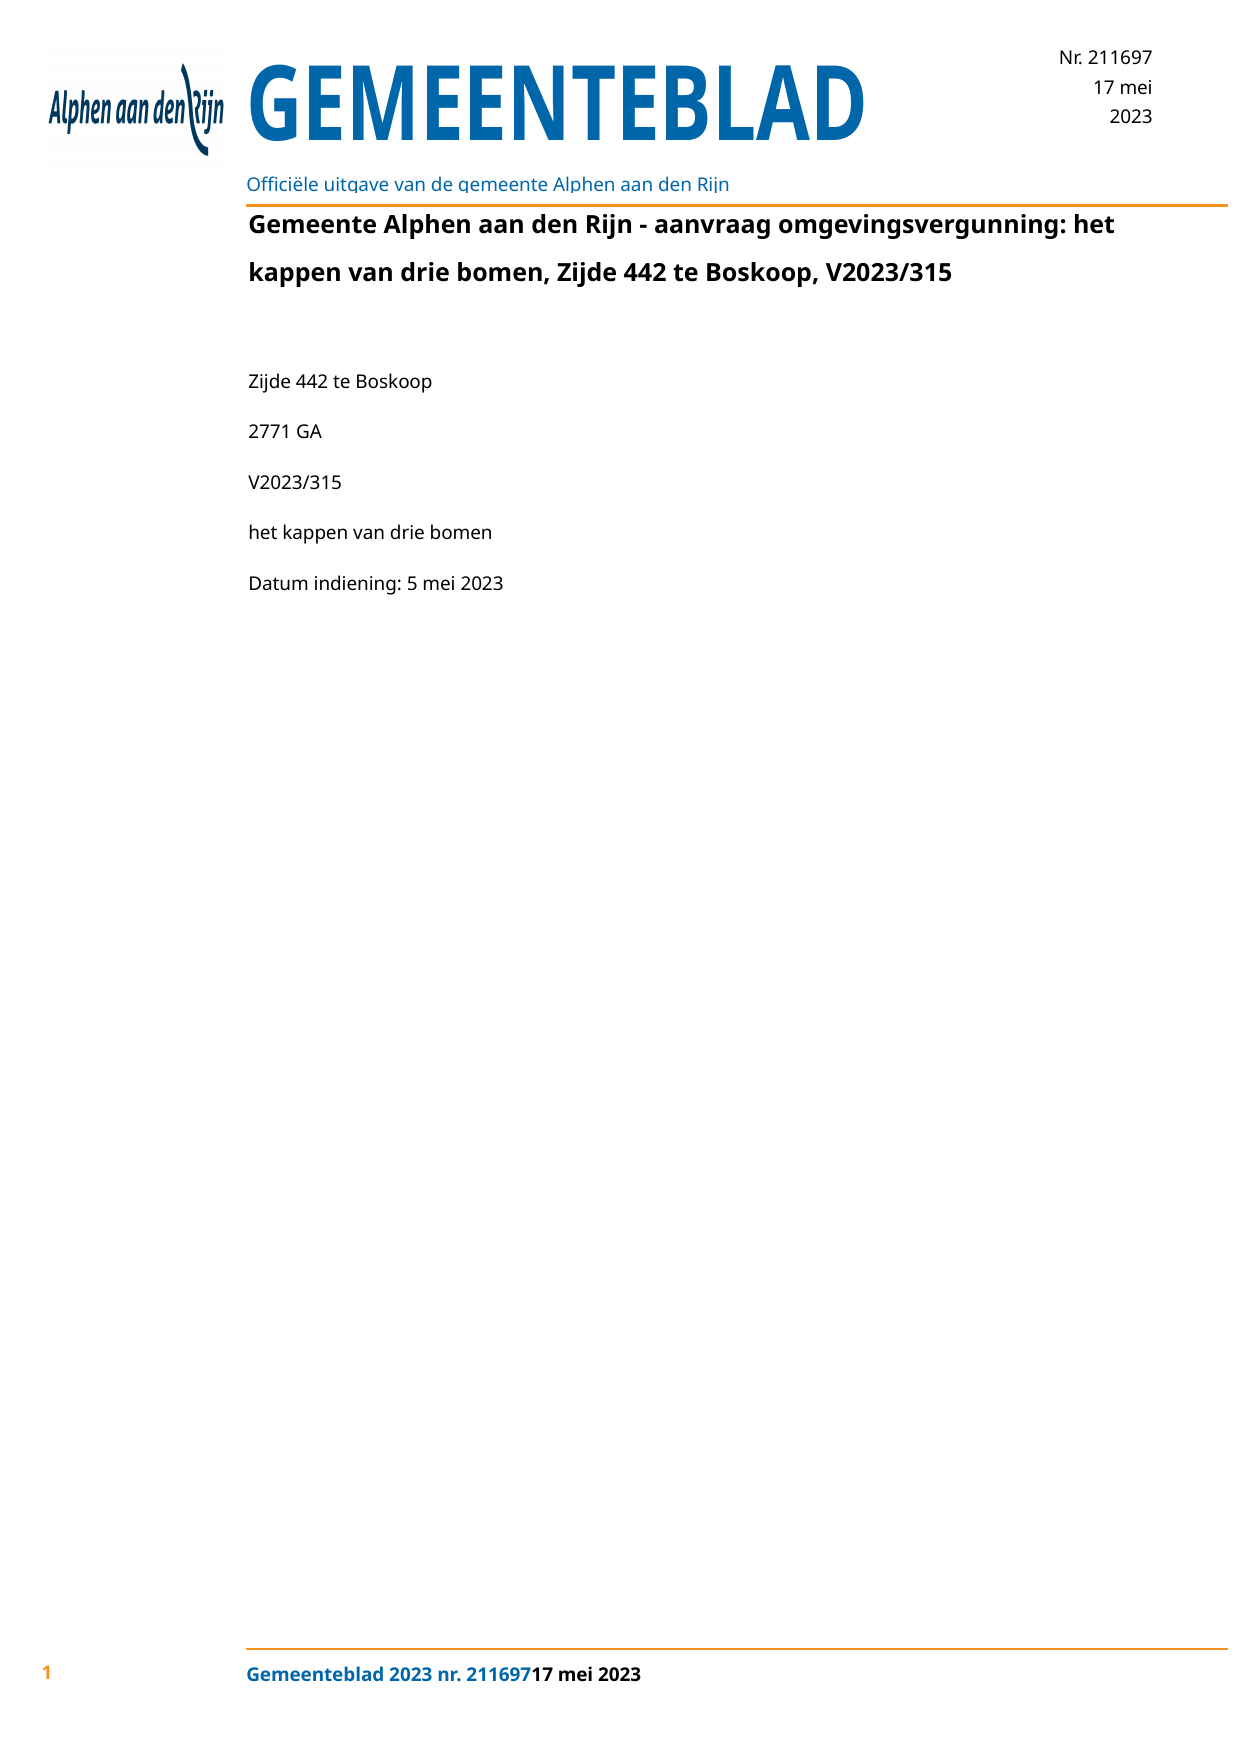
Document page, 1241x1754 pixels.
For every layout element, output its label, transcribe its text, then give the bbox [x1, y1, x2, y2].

text het kappen van drie bomen [248, 519, 1152, 545]
text Datum indiening: 5 mei 2023 [248, 570, 1152, 596]
text Gemeente Alphen aan den Rijn - aanvraag omgevingsvergunning: het kappen van drie bomen, Zijde 442 te Boskoop, V2023/315 [248, 207, 1152, 288]
text V2023/315 [248, 469, 1152, 495]
text Zijde 442 te Boskoop [248, 368, 1152, 394]
text 2771 GA [248, 419, 1152, 444]
picture [41, 47, 231, 172]
